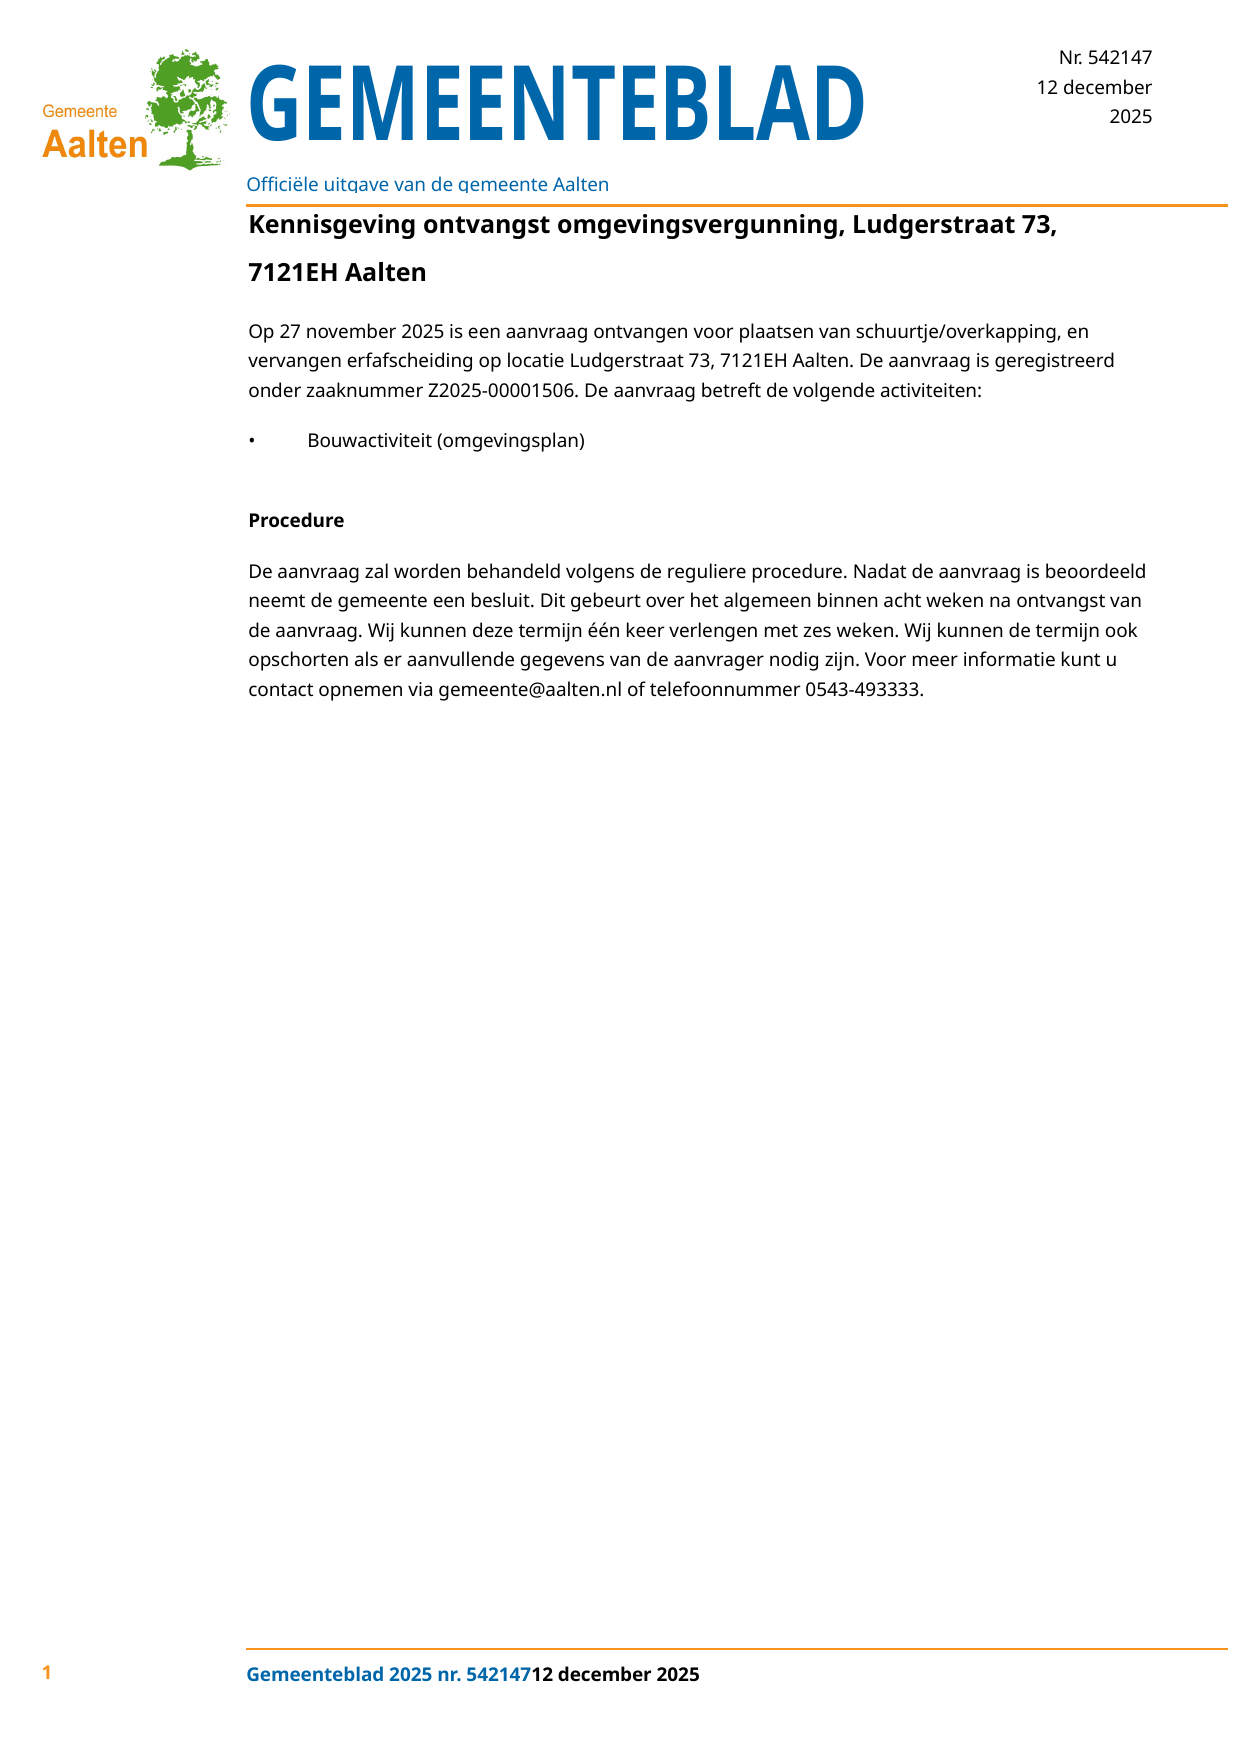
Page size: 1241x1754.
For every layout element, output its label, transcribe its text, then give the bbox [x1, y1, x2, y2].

text Procedure [248, 507, 1152, 533]
text De aanvraag zal worden behandeld volgens de reguliere procedure. Nadat de aanvraag is beoordeeld neemt de gemeente een besluit. Dit gebeurt over het algemeen binnen acht weken na ontvangst van de aanvraag. Wij kunnen deze termijn één keer verlengen met zes weken. Wij kunnen de termijn ook opschorten als er aanvullende gegevens van de aanvrager nodig zijn. Voor meer informatie kunt u contact opnemen via gemeente@aalten.nl of telefoonnummer 0543-493333. [248, 558, 1152, 702]
text Op 27 november 2025 is een aanvraag ontvangen voor plaatsen van schuurtje/overkapping, en vervangen erfafscheiding op locatie Ludgerstraat 73, 7121EH Aalten. De aanvraag is geregistreerd onder zaaknummer Z2025-00001506. De aanvraag betreft de volgende activiteiten: [248, 318, 1152, 403]
list Bouwactiviteit (omgevingsplan) [248, 427, 1152, 453]
picture [41, 47, 231, 172]
text Kennisgeving ontvangst omgevingsvergunning, Ludgerstraat 73, 7121EH Aalten [248, 207, 1152, 288]
